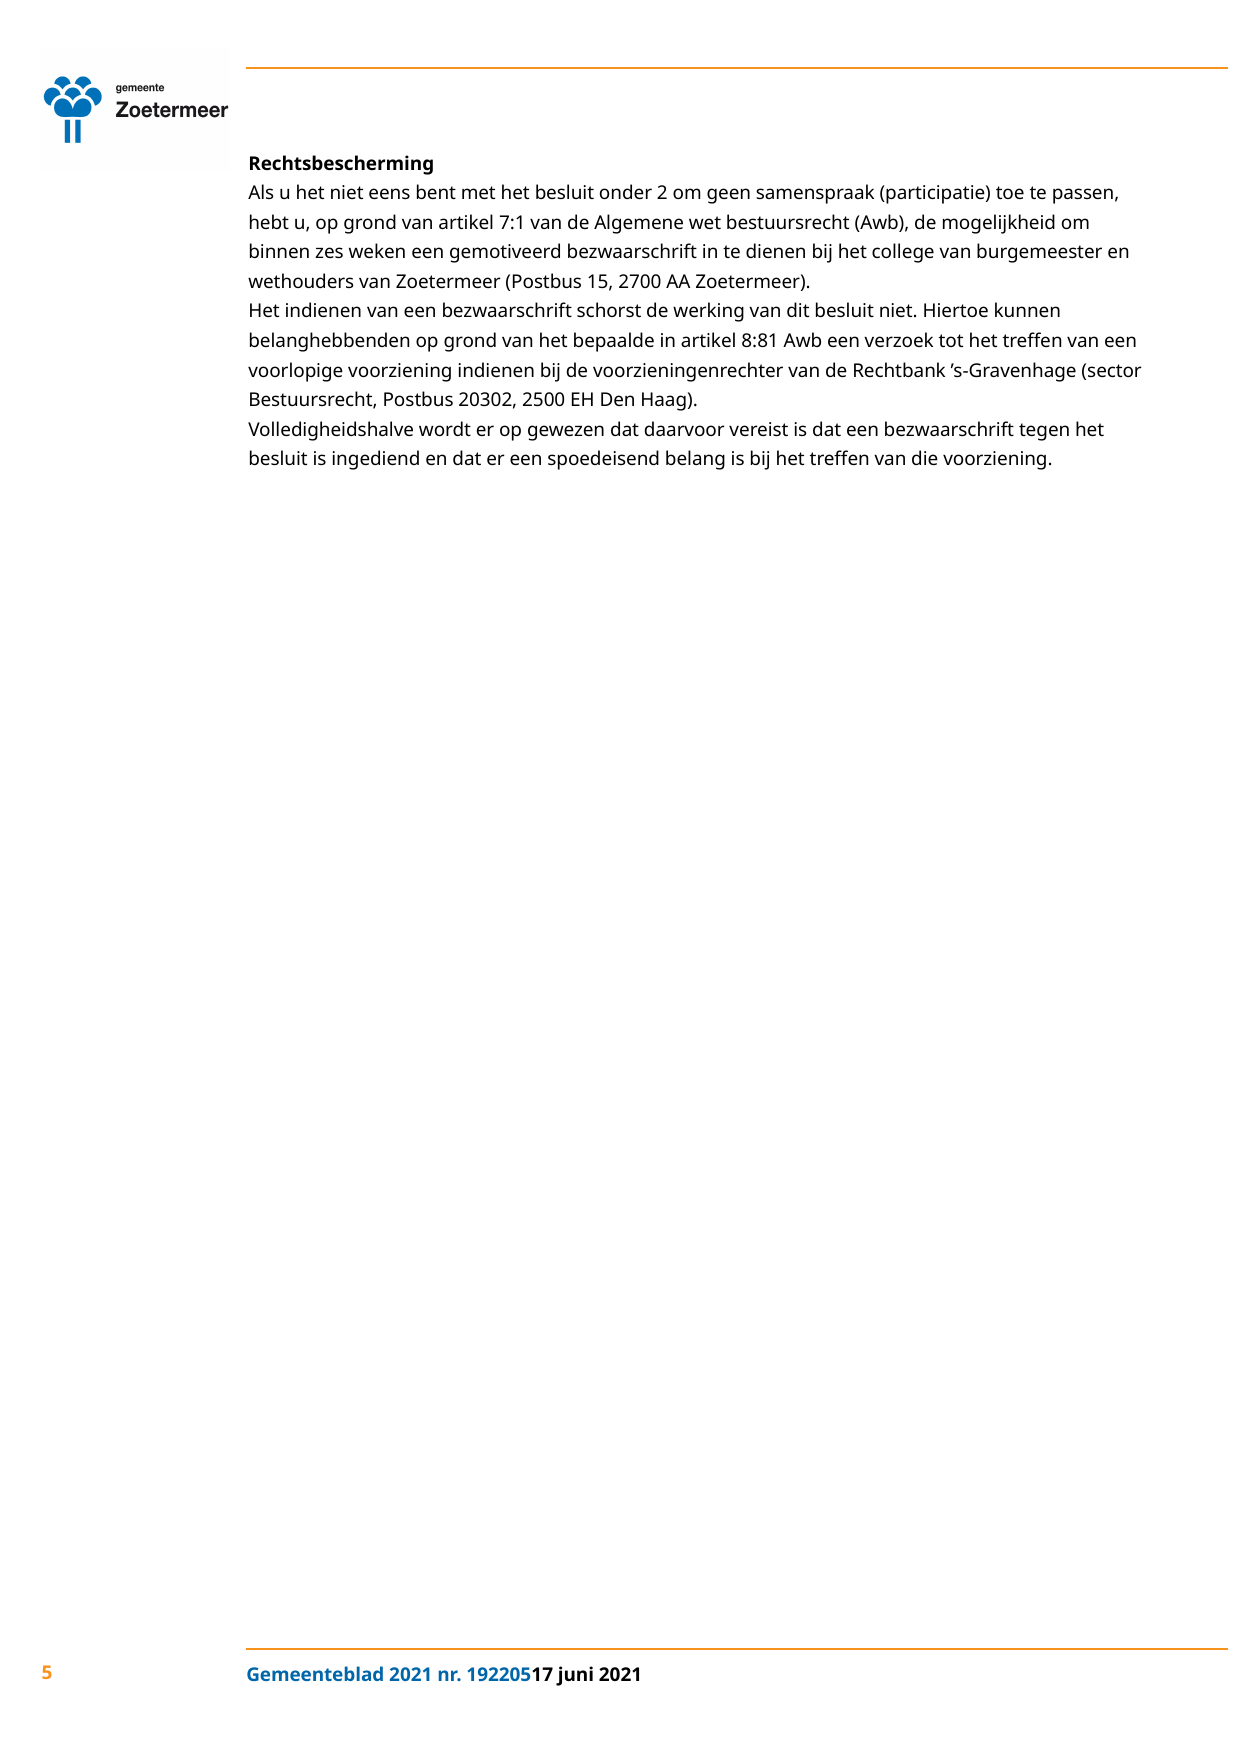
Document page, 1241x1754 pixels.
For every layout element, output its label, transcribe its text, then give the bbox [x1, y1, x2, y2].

text Als u het niet eens bent met het besluit onder 2 om geen samenspraak (participatie) toe te passen, hebt u, op grond van artikel 7:1 van de Algemene wet bestuursrecht (Awb), de mogelijkheid om binnen zes weken een gemotiveerd bezwaarschrift in te dienen bij het college van burgemeester en wethouders van Zoetermeer (Postbus 15, 2700 AA Zoetermeer). [248, 179, 1152, 294]
picture [41, 47, 231, 172]
text Het indienen van een bezwaarschrift schorst de werking van dit besluit niet. Hiertoe kunnen belanghebbenden op grond van het bepaalde in artikel 8:81 Awb een verzoek tot het treffen van een voorlopige voorziening indienen bij de voorzieningenrechter van de Rechtbank ’s-Gravenhage (sector Bestuursrecht, Postbus 20302, 2500 EH Den Haag). [248, 298, 1152, 412]
text Rechtsbescherming [248, 150, 1152, 175]
text Volledigheidshalve wordt er op gewezen dat daarvoor vereist is dat een bezwaarschrift tegen het besluit is ingediend en dat er een spoedeisend belang is bij het treffen van die voorziening. [248, 416, 1152, 471]
